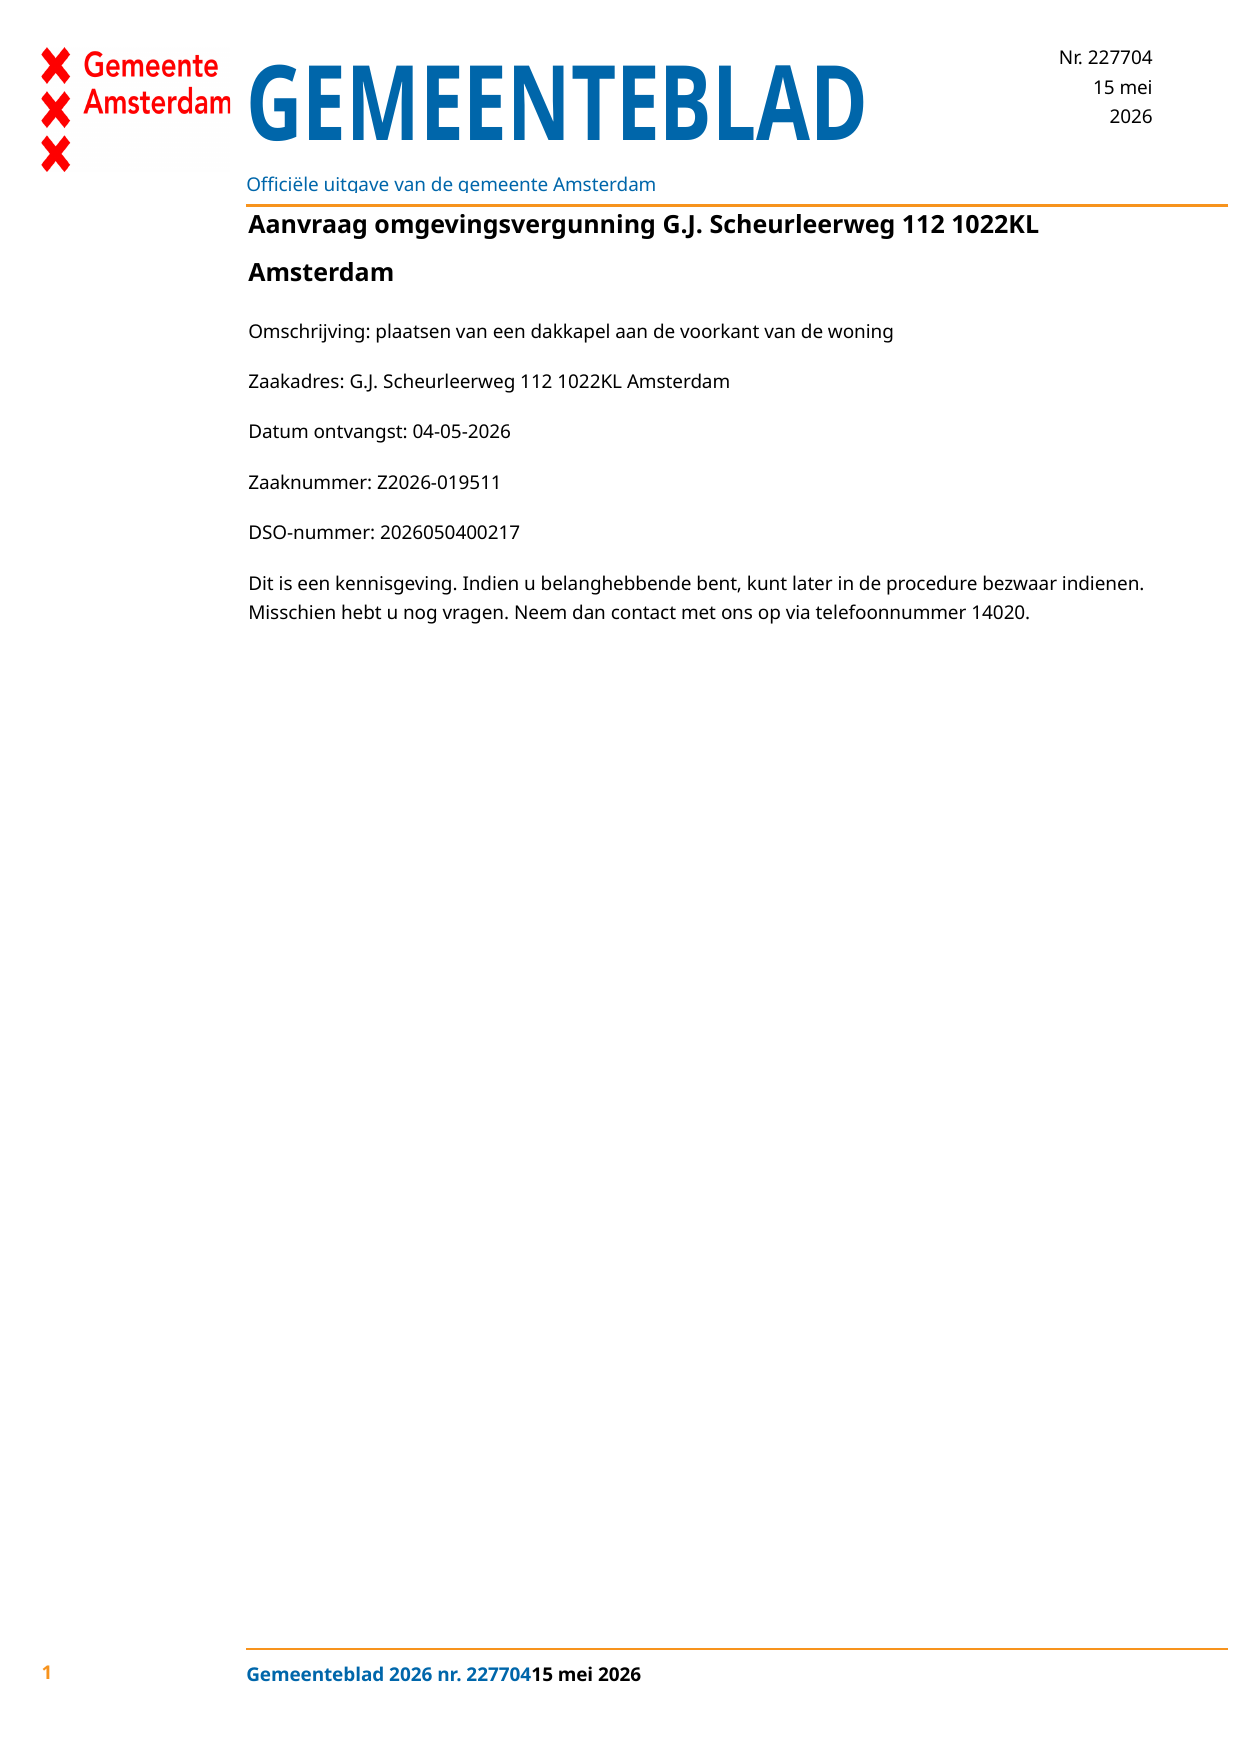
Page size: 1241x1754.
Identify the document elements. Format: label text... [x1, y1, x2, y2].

text Zaaknummer: Z2026-019511 [248, 469, 1152, 495]
text Datum ontvangst: 04-05-2026 [248, 419, 1152, 444]
text Dit is een kennisgeving. Indien u belanghebbende bent, kunt later in de procedure bezwaar indienen. Misschien hebt u nog vragen. Neem dan contact met ons op via telefoonnummer 14020. [248, 570, 1152, 625]
text Zaakadres: G.J. Scheurleerweg 112 1022KL Amsterdam [248, 368, 1152, 394]
text Aanvraag omgevingsvergunning G.J. Scheurleerweg 112 1022KL Amsterdam [248, 207, 1152, 288]
picture [41, 47, 231, 172]
text DSO-nummer: 2026050400217 [248, 519, 1152, 545]
text Omschrijving: plaatsen van een dakkapel aan de voorkant van de woning [248, 318, 1152, 344]
